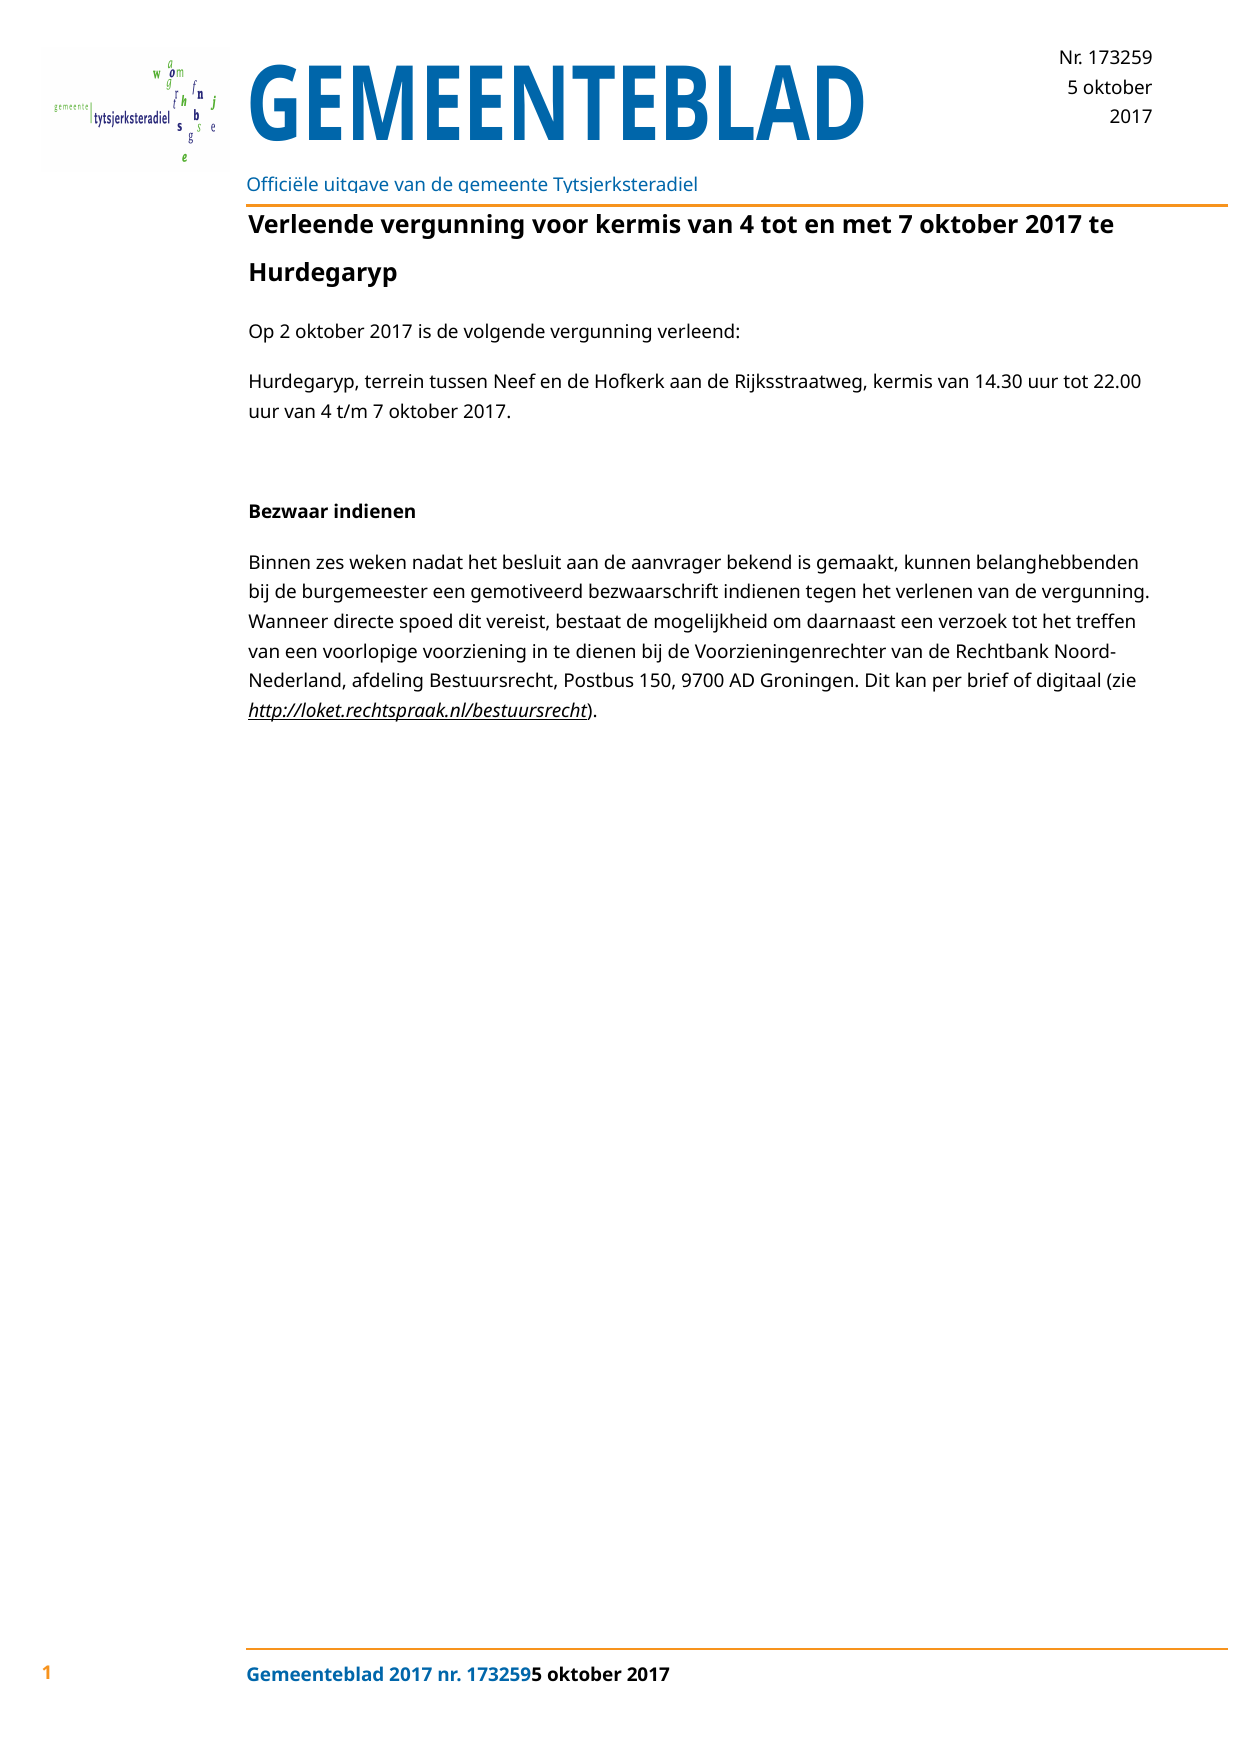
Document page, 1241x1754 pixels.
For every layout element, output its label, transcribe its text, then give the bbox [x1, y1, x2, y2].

text Op 2 oktober 2017 is de volgende vergunning ver­leend: [248, 318, 1152, 344]
picture [41, 47, 231, 172]
text Bezwaar indienen [248, 499, 1152, 524]
text Binnen zes weken nadat het besluit aan de aanvrager bekend is gemaakt, kunnen belang­hebbenden bij de burgemeester een gemotiveerd bezwaarschrift indienen tegen het verlenen van de ver­gunning. Wanneer directe spoed dit vereist, bestaat de mogelijkheid om daarnaast een verzoek tot het treffen van een voorlopige voorziening in te dienen bij de Voorzieningenrechter van de Rechtbank Noord-Nederland, afdeling Bestuursrecht, Postbus 150, 9700 AD Groningen. Dit kan per brief of digitaal (zie http://loket.rechtspraak.nl/bestuursrecht). [248, 549, 1152, 723]
text Hurdegaryp, terrein tussen Neef en de Hofkerk aan de Rijksstraatweg, kermis van 14.30 uur tot 22.00 uur van 4 t/m 7 oktober 2017. [248, 368, 1152, 424]
text Verleende vergunning voor kermis van 4 tot en met 7 oktober 2017 te Hurdegaryp [248, 207, 1152, 288]
